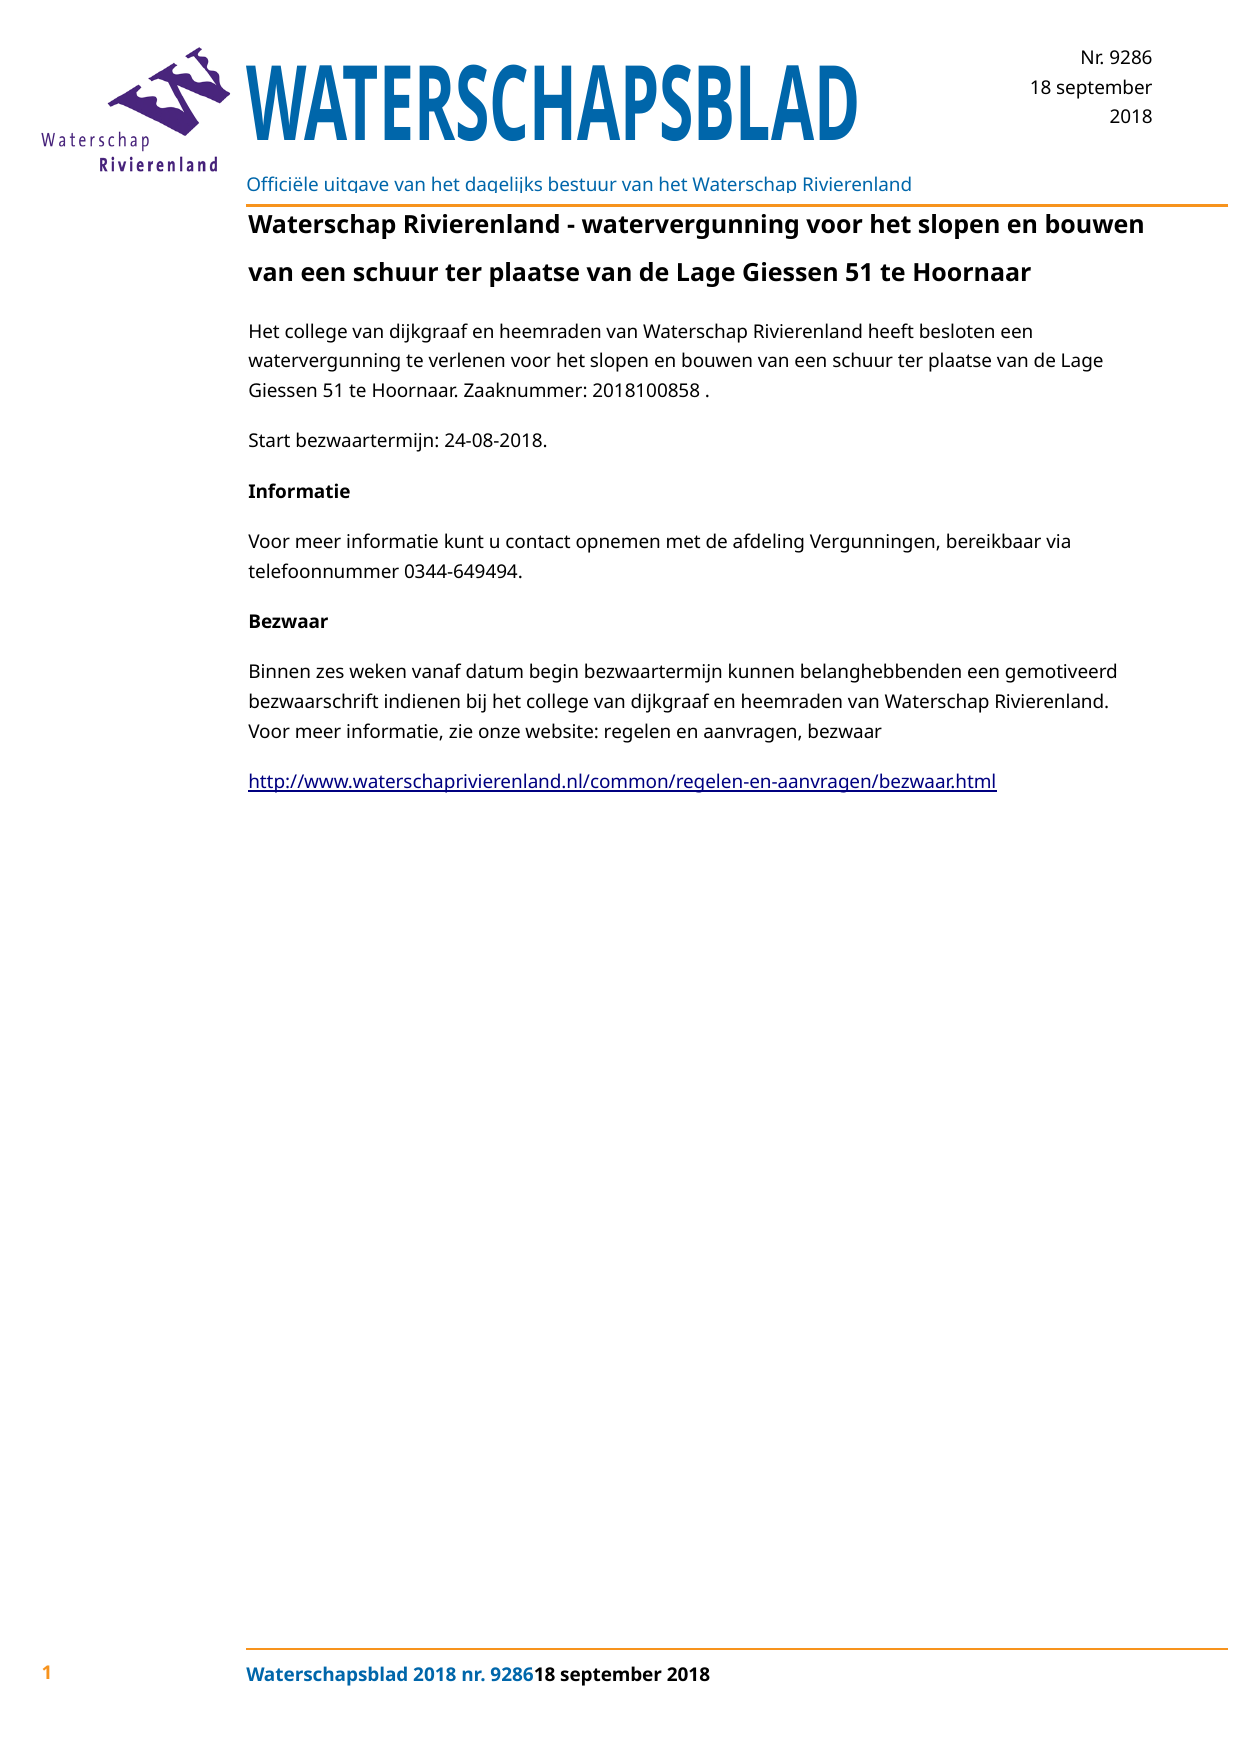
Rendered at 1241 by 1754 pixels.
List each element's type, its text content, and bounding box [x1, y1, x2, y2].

text Informatie [248, 478, 1152, 504]
text Binnen zes weken vanaf datum begin bezwaartermijn kunnen belanghebbenden een gemotiveerd bezwaarschrift indienen bij het college van dijkgraaf en heemraden van Waterschap Rivierenland. Voor meer informatie, zie onze website: regelen en aanvragen, bezwaar [248, 659, 1152, 744]
text Bezwaar [248, 608, 1152, 634]
text Waterschap Rivierenland - watervergunning voor het slopen en bouwen van een schuur ter plaatse van de Lage Giessen 51 te Hoornaar [248, 207, 1152, 288]
text Het college van dijkgraaf en heemraden van Waterschap Rivierenland heeft besloten een watervergunning te verlenen voor het slopen en bouwen van een schuur ter plaatse van de Lage Giessen 51 te Hoornaar. Zaaknummer: 2018100858 . [248, 318, 1152, 403]
picture [41, 47, 231, 172]
text Start bezwaartermijn: 24-08-2018. [248, 427, 1152, 453]
text Voor meer informatie kunt u contact opnemen met de afdeling Vergunningen, bereikbaar via telefoonnummer 0344-649494. [248, 528, 1152, 584]
text http://www.waterschaprivierenland.nl/common/regelen-en-aanvragen/bezwaar.html [248, 768, 1152, 794]
